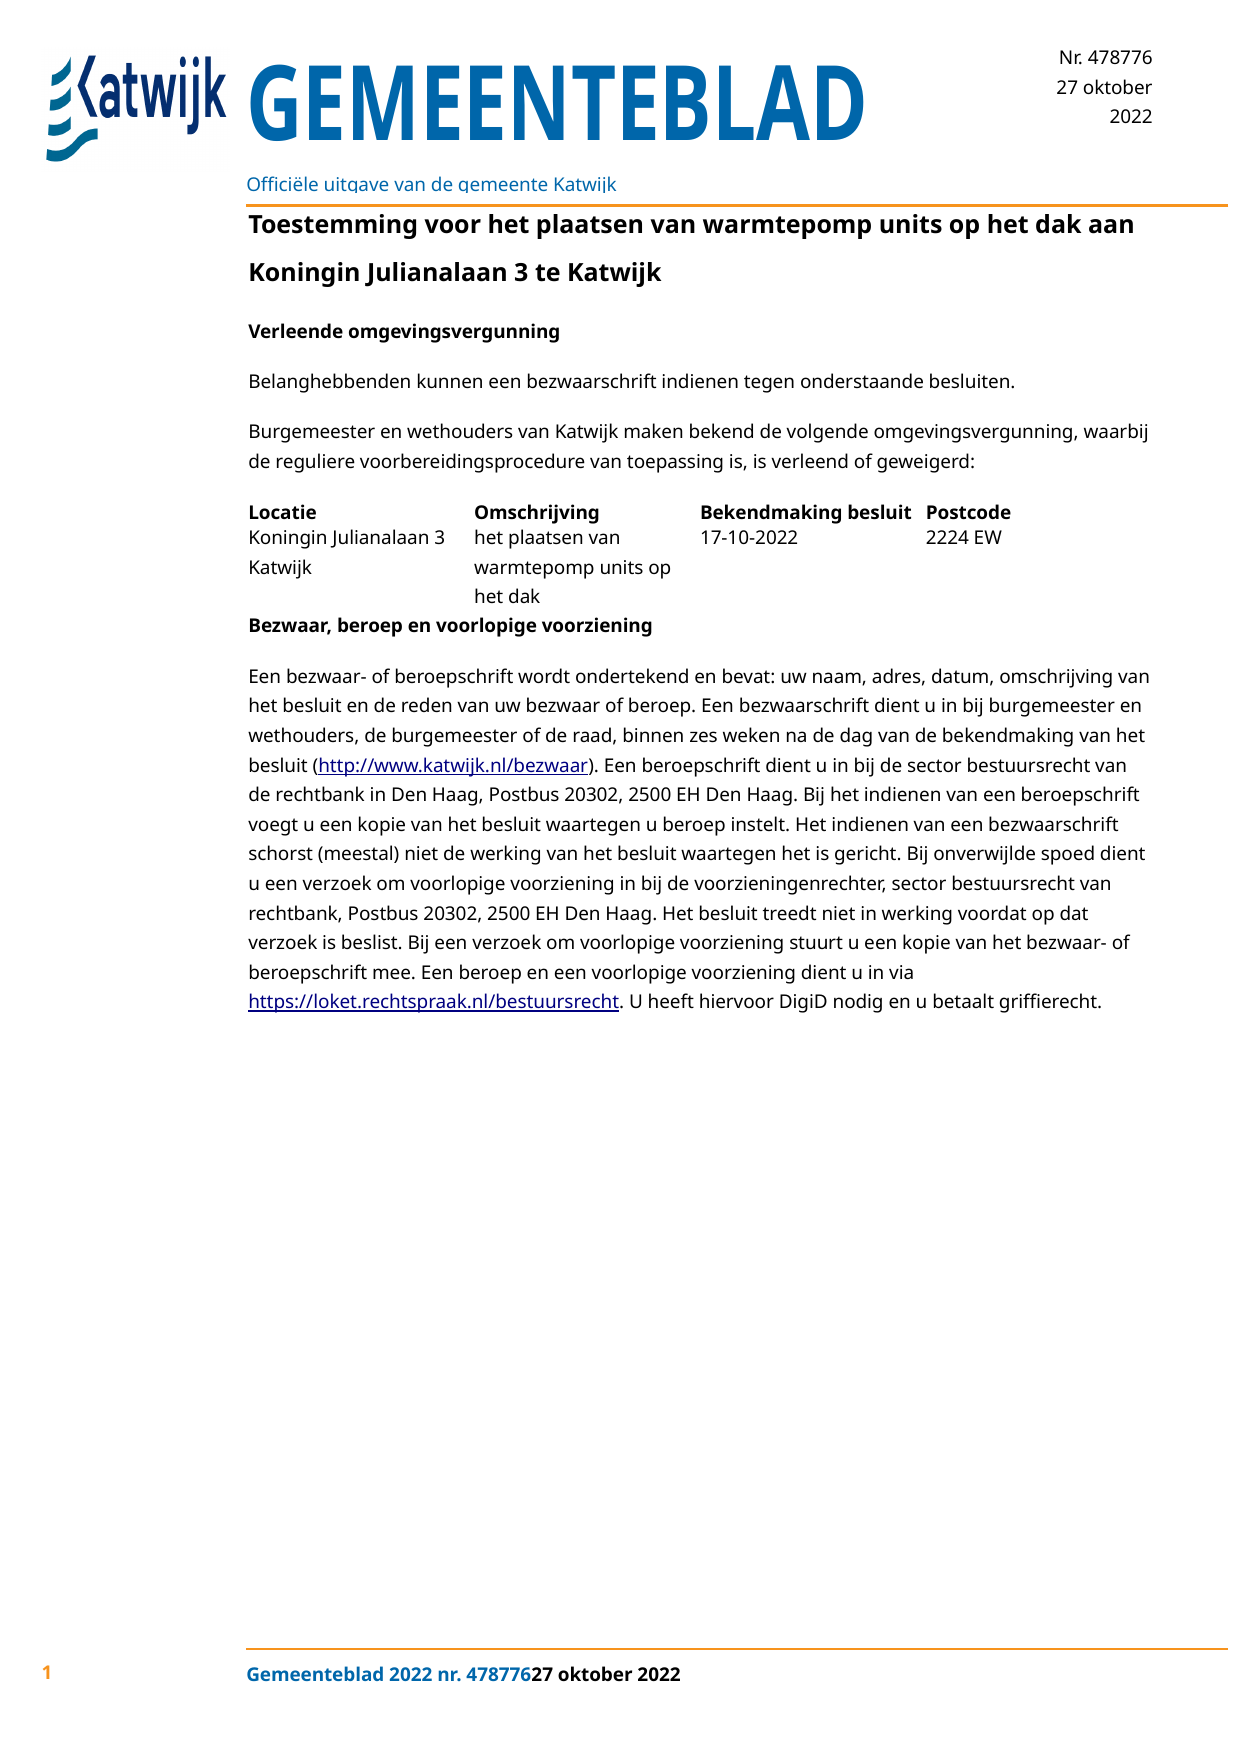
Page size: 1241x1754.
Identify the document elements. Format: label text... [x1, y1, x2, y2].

table_header Locatie [248, 499, 474, 524]
text Verleende omgevingsvergunning [248, 318, 1152, 344]
text Belanghebbenden kunnen een bezwaarschrift indienen tegen onderstaande besluiten. [248, 368, 1152, 394]
text Toestemming voor het plaatsen van warmtepomp units op het dak aan Koningin Julianalaan 3 te Katwijk [248, 207, 1152, 288]
text Bezwaar, beroep en voorlopige voorziening [248, 613, 1152, 638]
picture [41, 47, 231, 172]
table_cell Koningin Julianalaan 3 Katwijk [248, 525, 474, 609]
table_cell 17-10-2022 [700, 525, 926, 609]
text Een bezwaar- of beroepschrift wordt ondertekend en bevat: uw naam, adres, datum, omschrijving van het besluit en de reden van uw bezwaar of beroep. Een bezwaarschrift dient u in bij burgemeester en wethouders, de burgemeester of de raad, binnen zes weken na de dag van de bekendmaking van het besluit (http://www.katwijk.nl/bezwaar). Een beroepschrift dient u in bij de sector bestuursrecht van de rechtbank in Den Haag, Postbus 20302, 2500 EH Den Haag. Bij het indienen van een beroepschrift voegt u een kopie van het besluit waartegen u beroep instelt. Het indienen van een bezwaarschrift schorst (meestal) niet de werking van het besluit waartegen het is gericht. Bij onverwijlde spoed dient u een verzoek om voorlopige voorziening in bij de voorzieningenrechter, sector bestuursrecht van rechtbank, Postbus 20302, 2500 EH Den Haag. Het besluit treedt niet in werking voordat op dat verzoek is beslist. Bij een verzoek om voorlopige voorziening stuurt u een kopie van het bezwaar- of beroepschrift mee. Een beroep en een voorlopige voorziening dient u in via https://loket.rechtspraak.nl/bestuursrecht. U heeft hiervoor DigiD nodig en u betaalt griffierecht. [248, 663, 1152, 1014]
table_header Bekendmaking besluit [700, 499, 926, 524]
table_header Omschrijving [474, 499, 700, 524]
text Burgemeester en wethouders van Katwijk maken bekend de volgende omgevingsvergunning, waarbij de reguliere voorbereidingsprocedure van toepassing is, is verleend of geweigerd: [248, 419, 1152, 474]
table_cell 2224 EW [926, 525, 1152, 609]
table_header Postcode [926, 499, 1152, 524]
table_cell het plaatsen van warmtepomp units op het dak [474, 525, 700, 609]
